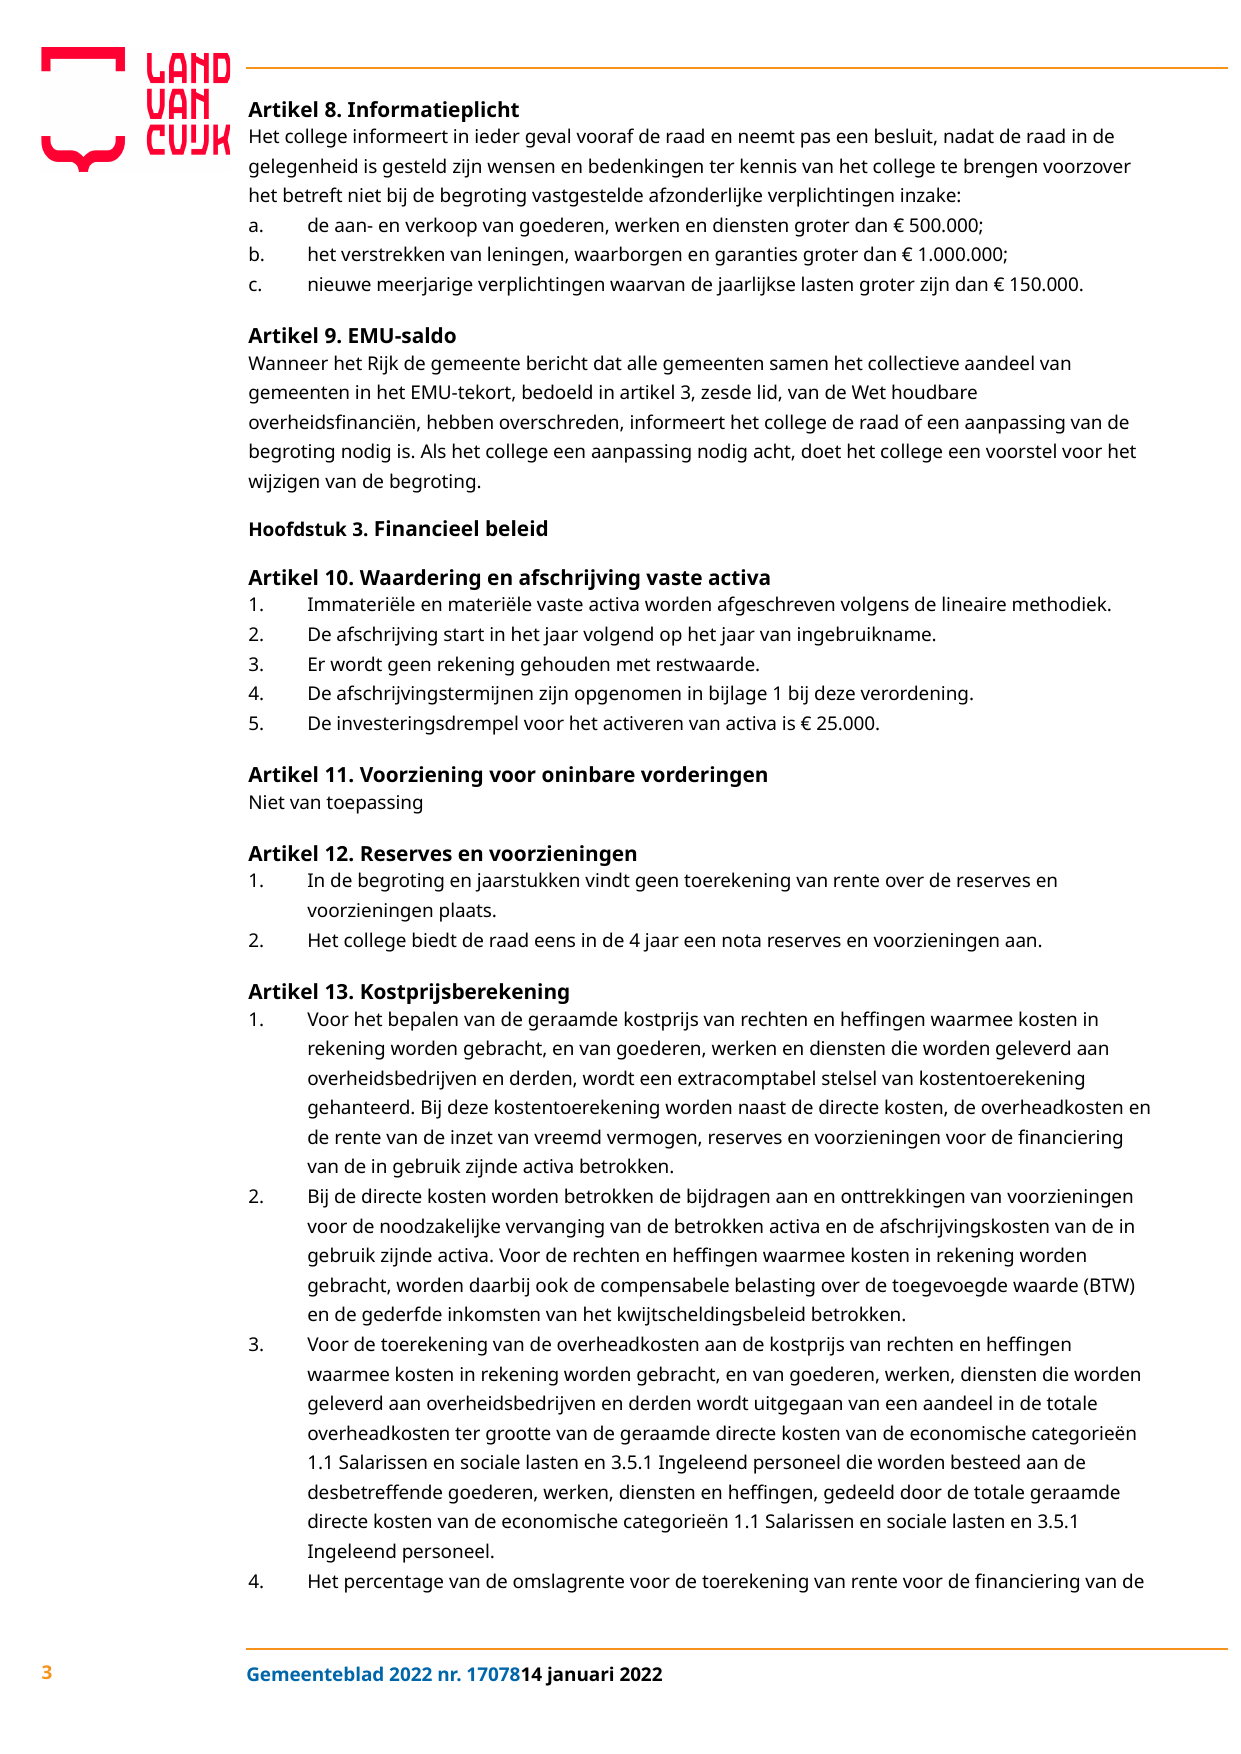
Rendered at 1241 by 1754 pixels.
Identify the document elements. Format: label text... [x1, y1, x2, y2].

text Artikel 12. Reserves en voorzieningen [248, 839, 1152, 868]
text Artikel 13. Kostprijsberekening [248, 977, 1152, 1006]
list Immateriële en materiële vaste activa worden afgeschreven volgens de lineaire methodiek. [248, 592, 1152, 617]
text Het college informeert in ieder geval vooraf de raad en neemt pas een besluit, nadat de raad in de gelegenheid is gesteld zijn wensen en bedenkingen ter kennis van het college te brengen voorzover het betreft niet bij de begroting vastgestelde afzonderlijke verplichtingen inzake: [248, 123, 1152, 208]
text Artikel 10. Waardering en afschrijving vaste activa [248, 563, 1152, 592]
text Artikel 11. Voorziening voor oninbare vorderingen [248, 760, 1152, 789]
text Artikel 8. Informatieplicht [248, 95, 1152, 123]
list Voor het bepalen van de geraamde kostprijs van rechten en heffingen waarmee kosten in rekening worden gebracht, en van goederen, werken en diensten die worden geleverd aan overheidsbedrijven en derden, wordt een extracomptabel stelsel van kostentoerekening gehanteerd. Bij deze kostentoerekening worden naast de directe kosten, de overheadkosten en de rente van de inzet van vreemd vermogen, reserves en voorzieningen voor de financiering van de in gebruik zijnde activa betrokken. [248, 1006, 1152, 1179]
list In de begroting en jaarstukken vindt geen toerekening van rente over de reserves en voorzieningen plaats. [248, 868, 1152, 923]
list Voor de toerekening van de overheadkosten aan de kostprijs van rechten en heffingen waarmee kosten in rekening worden gebracht, en van goederen, werken, diensten die worden geleverd aan overheidsbedrijven en derden wordt uitgegaan van een aandeel in de totale overheadkosten ter grootte van de geraamde directe kosten van de economische categorieën 1.1 Salarissen en sociale lasten en 3.5.1 Ingeleend personeel die worden besteed aan de desbetreffende goederen, werken, diensten en heffingen, gedeeld door de totale geraamde directe kosten van de economische categorieën 1.1 Salarissen en sociale lasten en 3.5.1 Ingeleend personeel. [248, 1331, 1152, 1564]
text Artikel 9. EMU-saldo [248, 322, 1152, 350]
list nieuwe meerjarige verplichtingen waarvan de jaarlijkse lasten groter zijn dan € 150.000. [248, 271, 1152, 297]
list Het college biedt de raad eens in de 4 jaar een nota reserves en voorzieningen aan. [248, 927, 1152, 953]
list De afschrijving start in het jaar volgend op het jaar van ingebruikname. [248, 621, 1152, 647]
text Hoofdstuk 3. Financieel beleid [248, 514, 1152, 542]
list Bij de directe kosten worden betrokken de bijdragen aan en onttrekkingen van voorzieningen voor de noodzakelijke vervanging van de betrokken activa en de afschrijvingskosten van de in gebruik zijnde activa. Voor de rechten en heffingen waarmee kosten in rekening worden gebracht, worden daarbij ook de compensabele belasting over de toegevoegde waarde (BTW) en de gederfde inkomsten van het kwijtscheldingsbeleid betrokken. [248, 1183, 1152, 1327]
text Niet van toepassing [248, 789, 1152, 814]
text Wanneer het Rijk de gemeente bericht dat alle gemeenten samen het collectieve aandeel van gemeenten in het EMU-tekort, bedoeld in artikel 3, zesde lid, van de Wet houdbare overheidsfinanciën, hebben overschreden, informeert het college de raad of een aanpassing van de begroting nodig is. Als het college een aanpassing nodig acht, doet het college een voorstel voor het wijzigen van de begroting. [248, 350, 1152, 494]
list Er wordt geen rekening gehouden met restwaarde. [248, 651, 1152, 677]
list de aan- en verkoop van goederen, werken en diensten groter dan € 500.000; [248, 212, 1152, 238]
list De investeringsdrempel voor het activeren van activa is € 25.000. [248, 710, 1152, 736]
list het verstrekken van leningen, waarborgen en garanties groter dan € 1.000.000; [248, 242, 1152, 267]
list De afschrijvingstermijnen zijn opgenomen in bijlage 1 bij deze verordening. [248, 680, 1152, 706]
list Het percentage van de omslagrente voor de toerekening van rente voor de financiering van de [248, 1568, 1152, 1593]
picture [41, 47, 231, 172]
